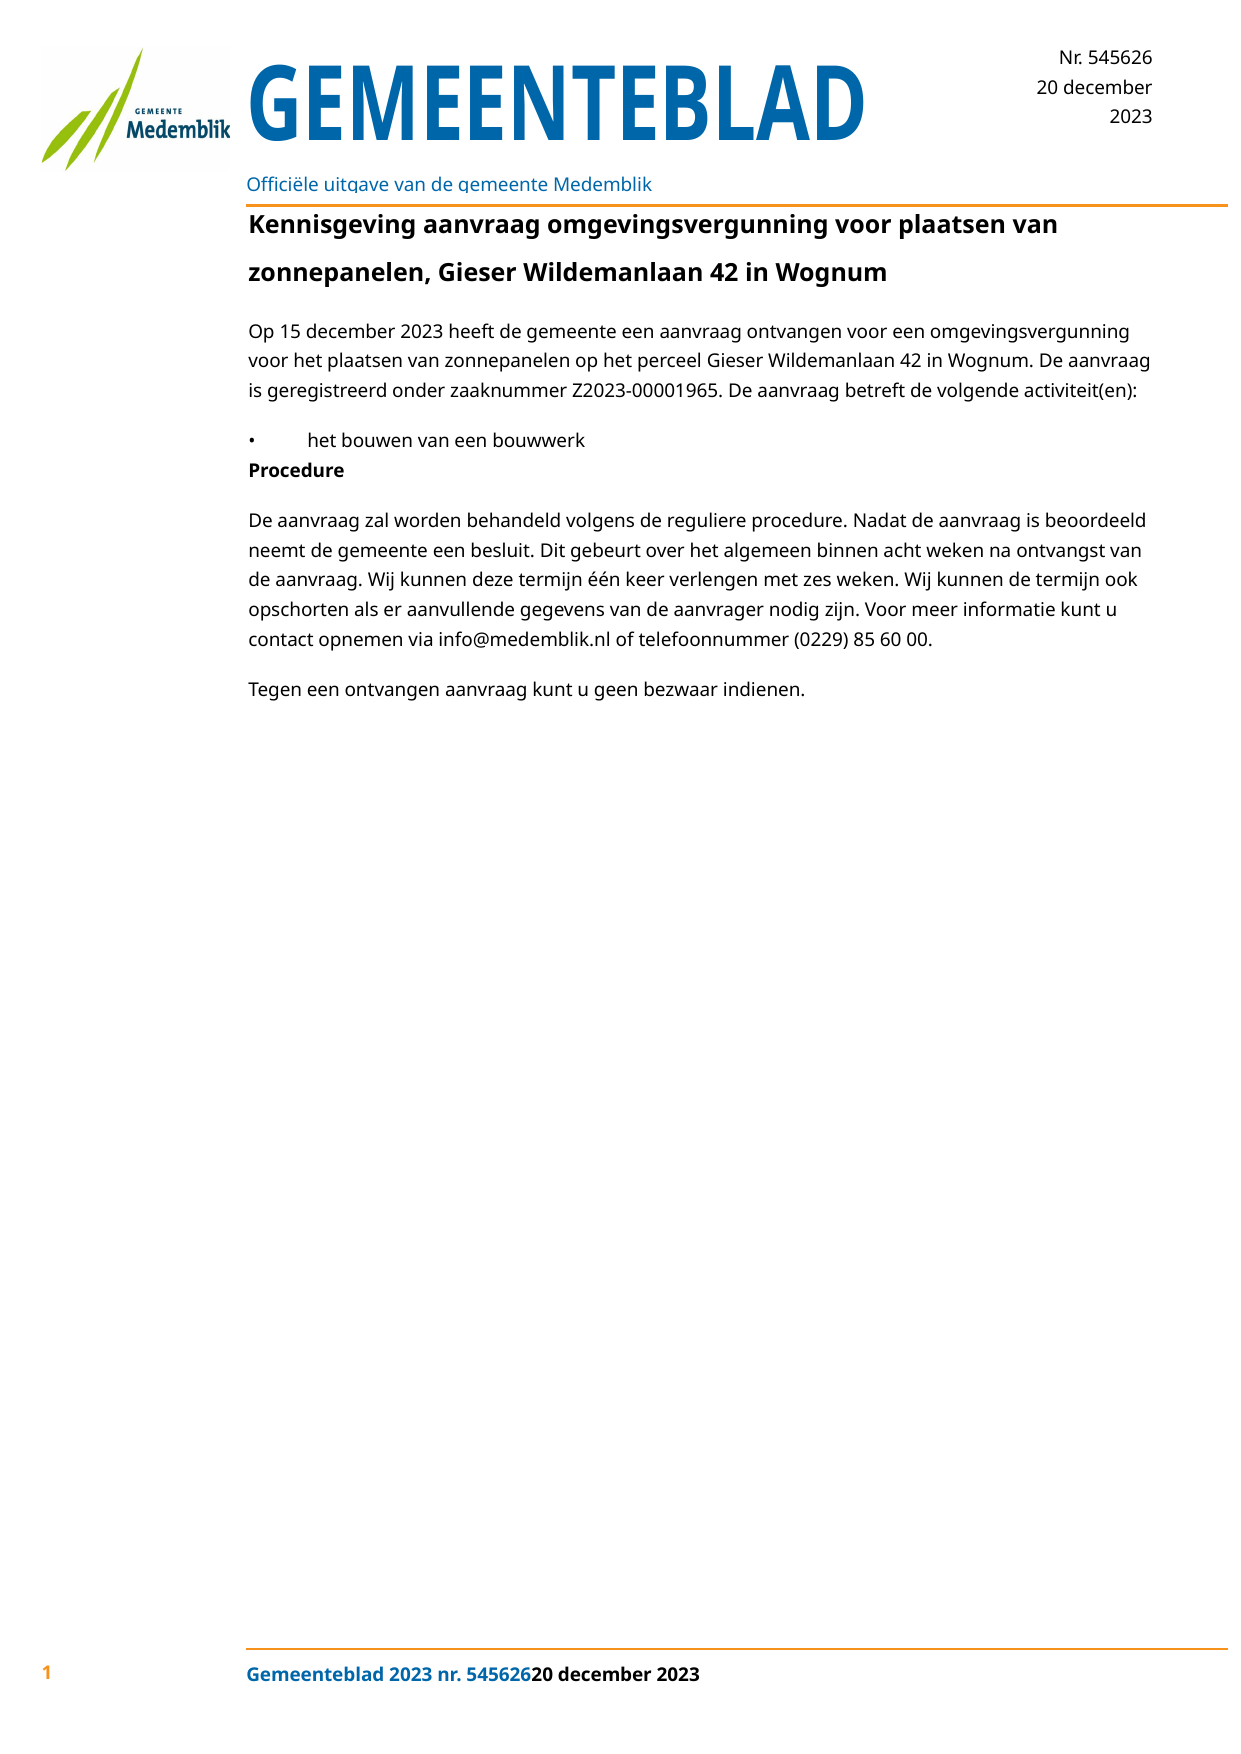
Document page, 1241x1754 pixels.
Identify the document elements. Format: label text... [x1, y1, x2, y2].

picture [41, 47, 231, 172]
text Tegen een ontvangen aanvraag kunt u geen bezwaar indienen. [248, 676, 1152, 702]
text Kennisgeving aanvraag omgevingsvergunning voor plaatsen van zonnepanelen, Gieser Wildemanlaan 42 in Wognum [248, 207, 1152, 288]
text Procedure [248, 457, 1152, 483]
list het bouwen van een bouwwerk [248, 427, 1152, 453]
text De aanvraag zal worden behandeld volgens de reguliere procedure. Nadat de aanvraag is beoordeeld neemt de gemeente een besluit. Dit gebeurt over het algemeen binnen acht weken na ontvangst van de aanvraag. Wij kunnen deze termijn één keer verlengen met zes weken. Wij kunnen de termijn ook opschorten als er aanvullende gegevens van de aanvrager nodig zijn. Voor meer informatie kunt u contact opnemen via info@medemblik.nl of telefoonnummer (0229) 85 60 00. [248, 507, 1152, 652]
text Op 15 december 2023 heeft de gemeente een aanvraag ontvangen voor een omgevingsvergunning voor het plaatsen van zonnepanelen op het perceel Gieser Wildemanlaan 42 in Wognum. De aanvraag is geregistreerd onder zaaknummer Z2023-00001965. De aanvraag betreft de volgende activiteit(en): [248, 318, 1152, 403]
